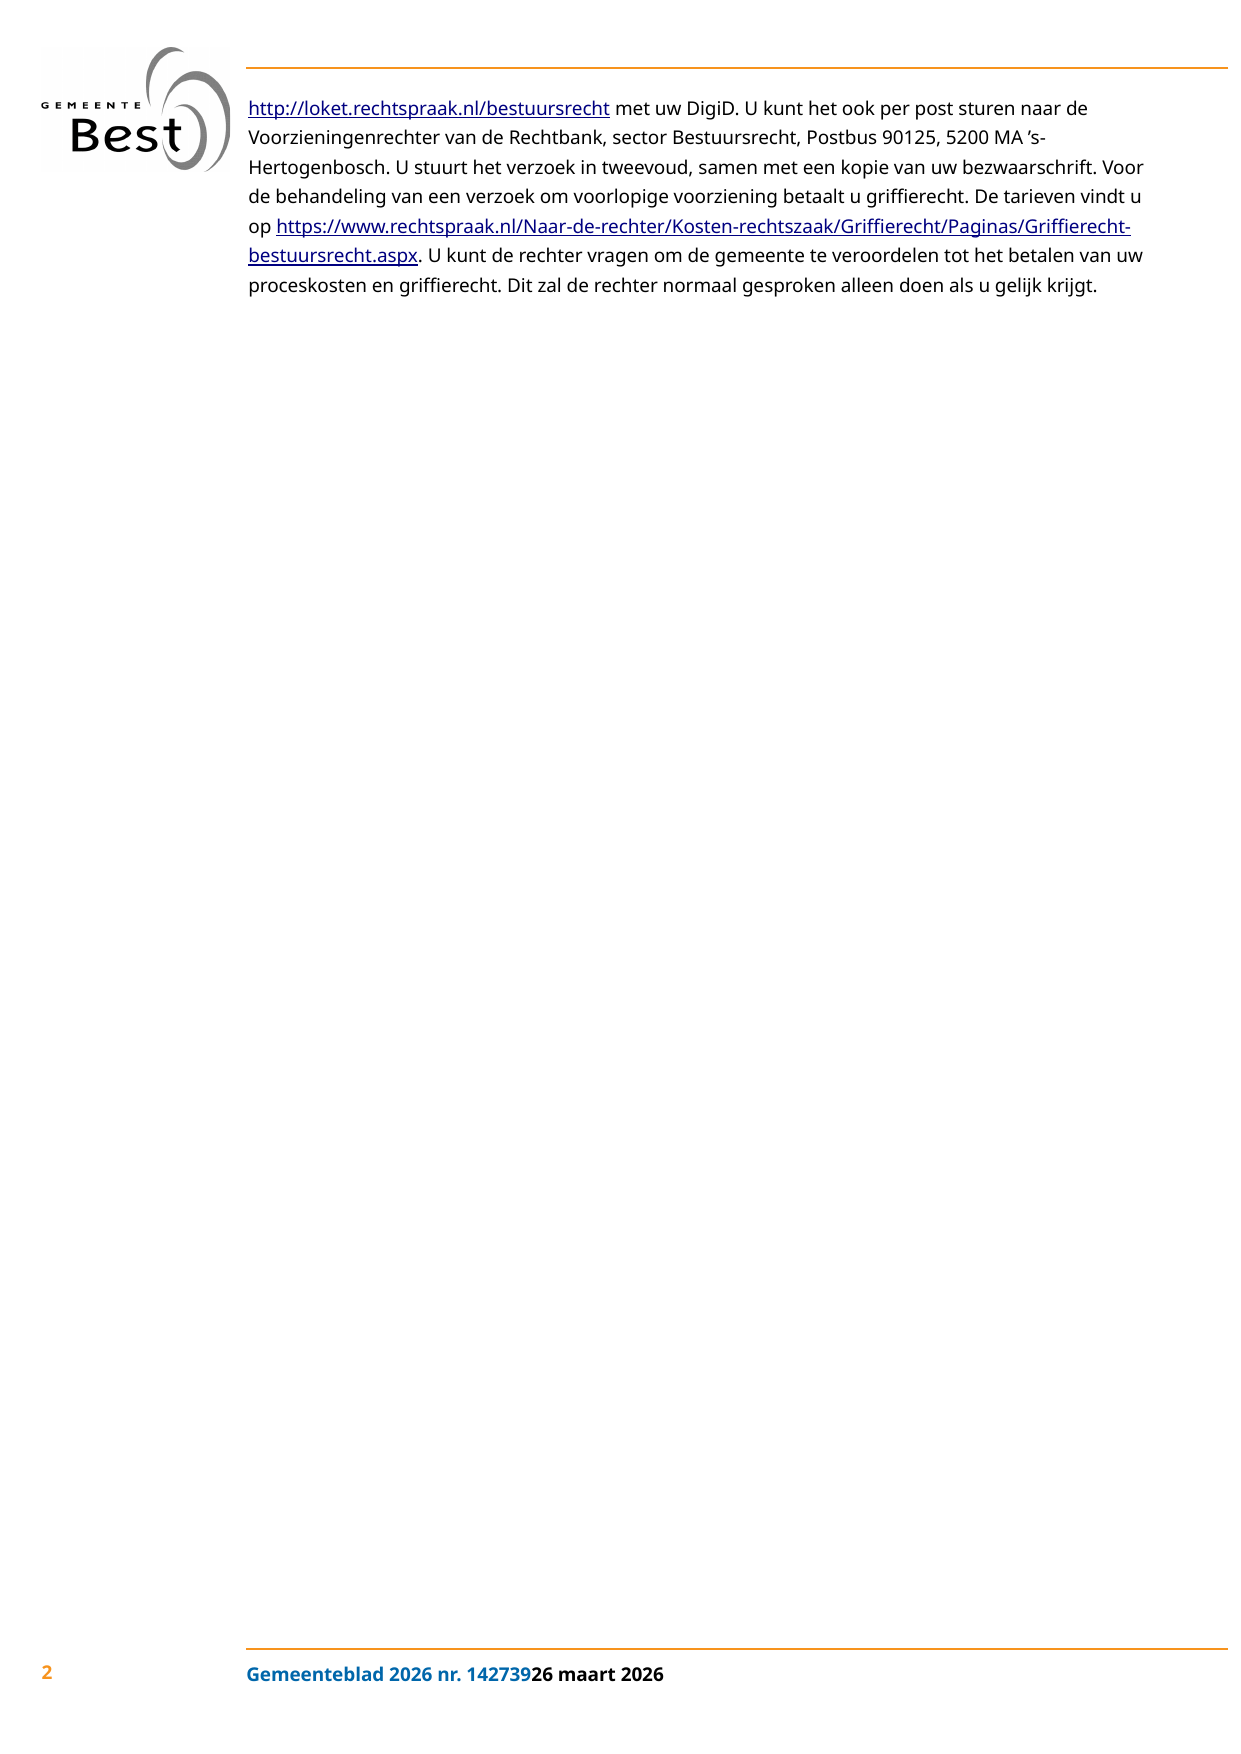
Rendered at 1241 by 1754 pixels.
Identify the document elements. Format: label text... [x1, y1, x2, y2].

text http://loket.rechtspraak.nl/bestuursrecht met uw DigiD. U kunt het ook per post sturen naar de Voorzieningenrechter van de Rechtbank, sector Bestuursrecht, Postbus 90125, 5200 MA ’s-Hertogenbosch. U stuurt het verzoek in tweevoud, samen met een kopie van uw bezwaarschrift. Voor de behandeling van een verzoek om voorlopige voorziening betaalt u griffierecht. De tarieven vindt u op https://www.rechtspraak.nl/Naar-de-rechter/Kosten-rechtszaak/Griffierecht/Paginas/Griffierecht-bestuursrecht.aspx. U kunt de rechter vragen om de gemeente te veroordelen tot het betalen van uw proceskosten en griffierecht. Dit zal de rechter normaal gesproken alleen doen als u gelijk krijgt. [248, 95, 1152, 298]
picture [41, 47, 231, 172]
